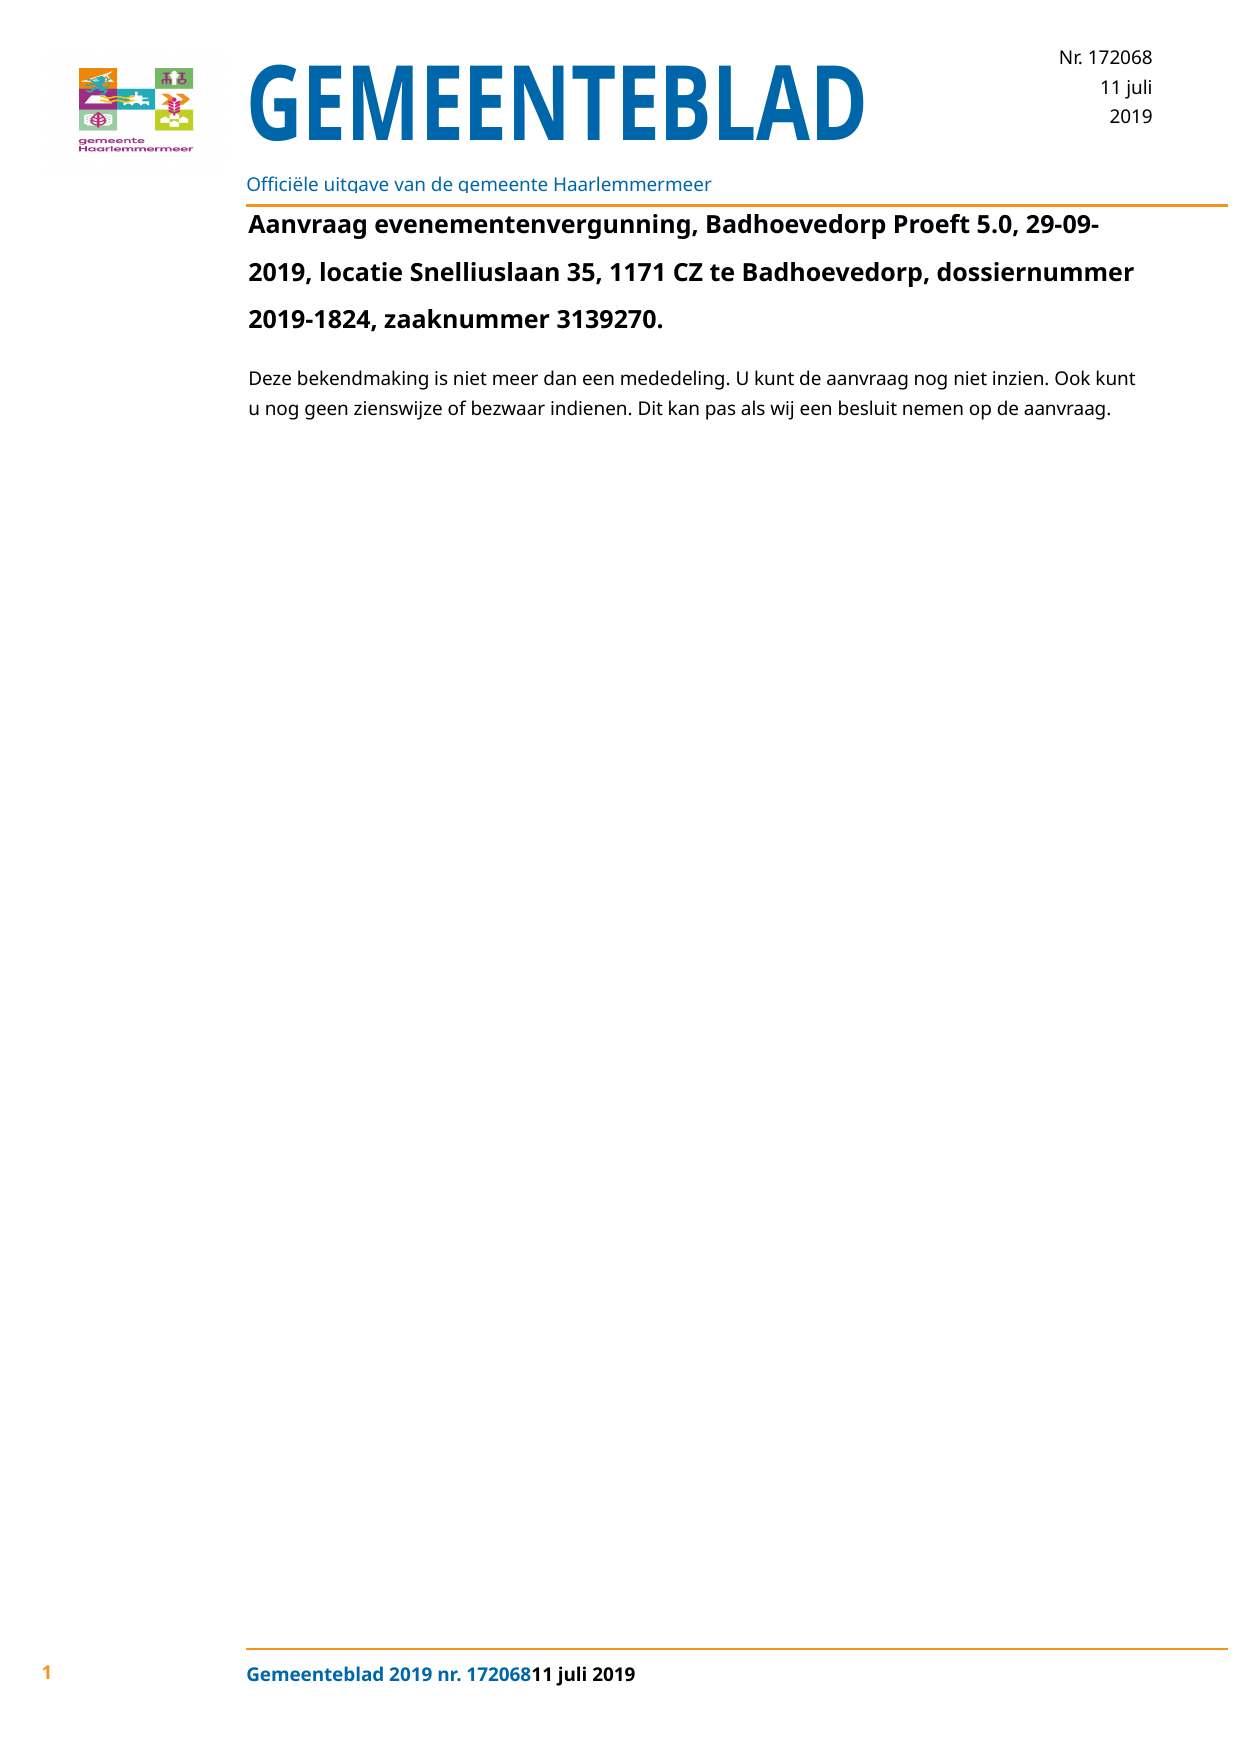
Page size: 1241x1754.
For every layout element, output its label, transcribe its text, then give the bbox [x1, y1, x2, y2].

text Aanvraag evenementenvergunning, Badhoevedorp Proeft 5.0, 29-09-2019, locatie Snelliuslaan 35, 1171 CZ te Badhoevedorp, dossiernummer 2019-1824, zaaknummer 3139270. [248, 207, 1152, 336]
picture [41, 47, 231, 172]
text Deze bekendmaking is niet meer dan een mededeling. U kunt de aanvraag nog niet inzien. Ook kunt u nog geen zienswijze of bezwaar indienen. Dit kan pas als wij een besluit nemen op de aanvraag. [248, 366, 1152, 421]
